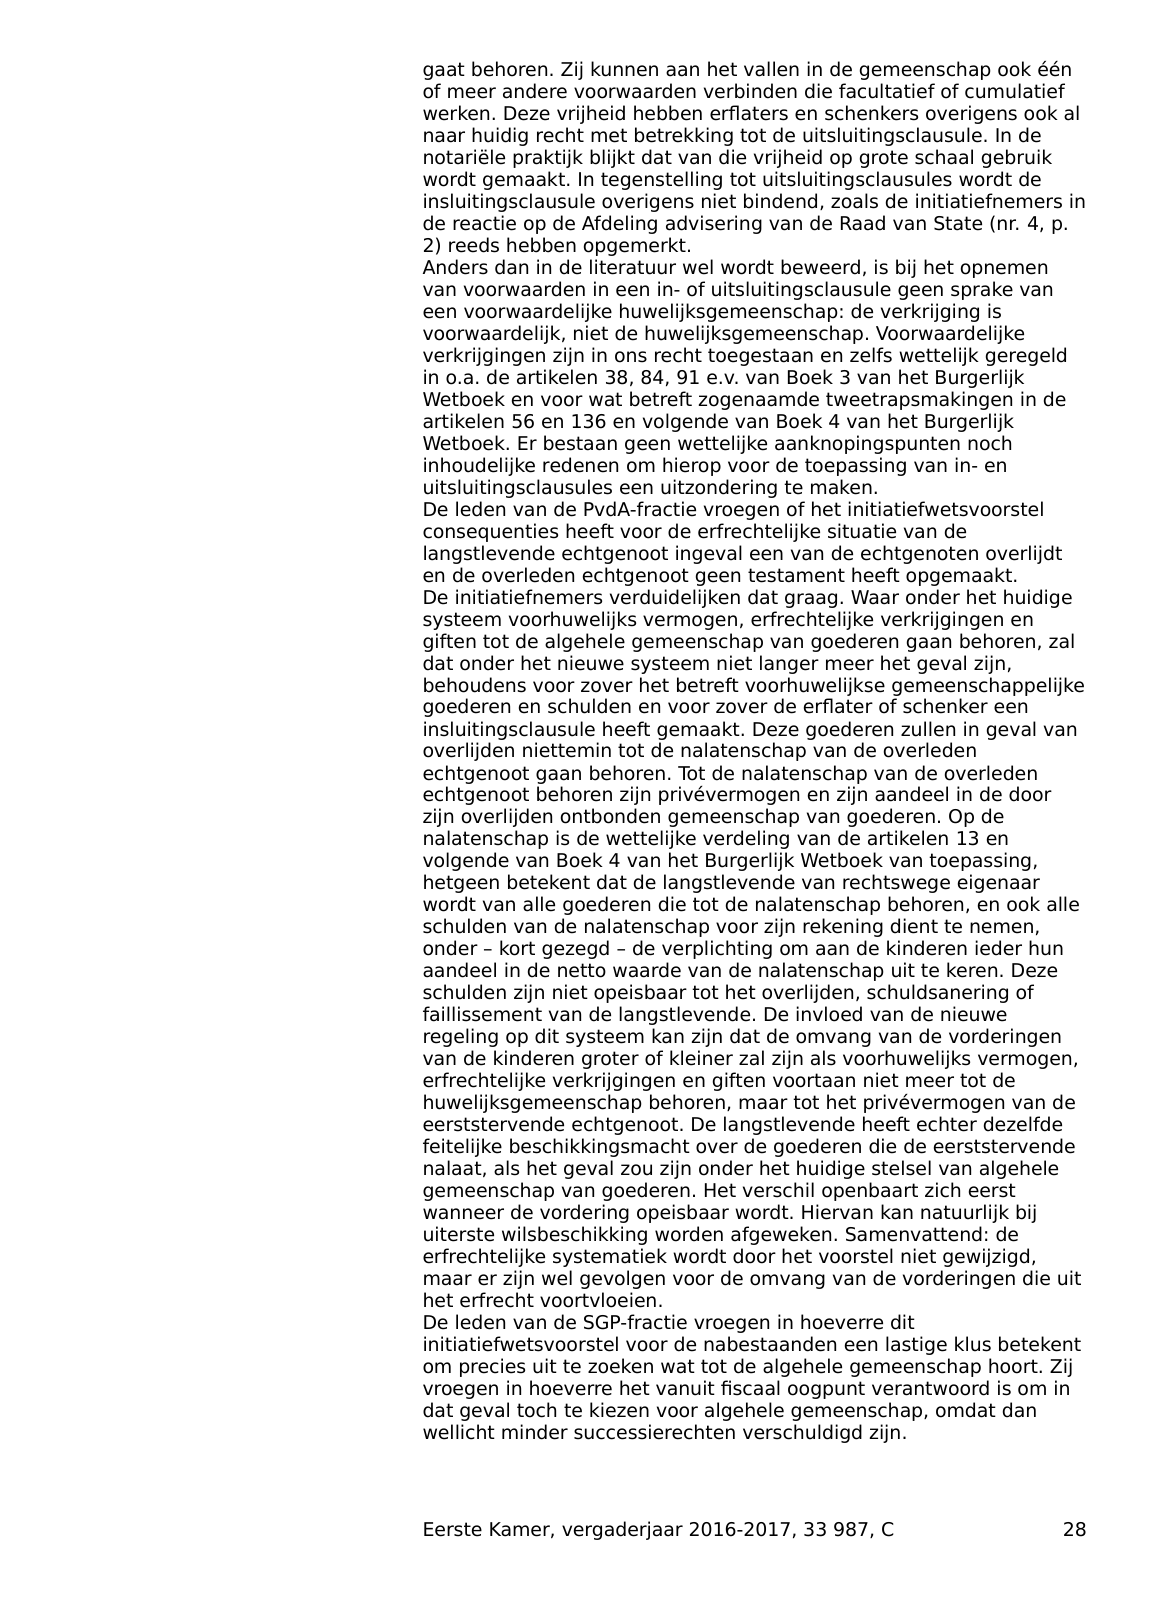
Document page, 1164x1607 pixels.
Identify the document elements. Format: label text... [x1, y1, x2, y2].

text De leden van de PvdA-fractie vroegen of het initiatiefwetsvoorstel consequenties heeft voor de erfrechtelijke situatie van de langstlevende echtgenoot ingeval een van de echtgenoten overlijdt en de overleden echtgenoot geen testament heeft opgemaakt. [422, 499, 1087, 587]
text gaat behoren. Zij kunnen aan het vallen in de gemeenschap ook één of meer andere voorwaarden verbinden die facultatief of cumulatief werken. Deze vrijheid hebben erflaters en schenkers overigens ook al naar huidig recht met betrekking tot de uitsluitingsclausule. In de notariële praktijk blijkt dat van die vrijheid op grote schaal gebruik wordt gemaakt. In tegenstelling tot uitsluitingsclausules wordt de insluitingsclausule overigens niet bindend, zoals de initiatiefnemers in de reactie op de Afdeling advisering van de Raad van State (nr. 4, p. 2) reeds hebben opgemerkt. [422, 59, 1087, 257]
text De leden van de SGP-fractie vroegen in hoeverre dit initiatiefwetsvoorstel voor de nabestaanden een lastige klus betekent om precies uit te zoeken wat tot de algehele gemeenschap hoort. Zij vroegen in hoeverre het vanuit fiscaal oogpunt verantwoord is om in dat geval toch te kiezen voor algehele gemeenschap, omdat dan wellicht minder successierechten verschuldigd zijn. [422, 1312, 1087, 1444]
text Anders dan in de literatuur wel wordt beweerd, is bij het opnemen van voorwaarden in een in- of uitsluitingsclausule geen sprake van een voorwaardelijke huwelijksgemeenschap: de verkrijging is voorwaardelijk, niet de huwelijksgemeenschap. Voorwaardelijke verkrijgingen zijn in ons recht toegestaan en zelfs wettelijk geregeld in o.a. de artikelen 38, 84, 91 e.v. van Boek 3 van het Burgerlijk Wetboek en voor wat betreft zogenaamde tweetrapsmakingen in de artikelen 56 en 136 en volgende van Boek 4 van het Burgerlijk Wetboek. Er bestaan geen wettelijke aanknopingspunten noch inhoudelijke redenen om hierop voor de toepassing van in- en uitsluitingsclausules een uitzondering te maken. [422, 257, 1087, 499]
text De initiatiefnemers verduidelijken dat graag. Waar onder het huidige systeem voorhuwelijks vermogen, erfrechtelijke verkrijgingen en giften tot de algehele gemeenschap van goederen gaan behoren, zal dat onder het nieuwe systeem niet langer meer het geval zijn, behoudens voor zover het betreft voorhuwelijkse gemeenschappelijke goederen en schulden en voor zover de erflater of schenker een insluitingsclausule heeft gemaakt. Deze goederen zullen in geval van overlijden niettemin tot de nalatenschap van de overleden echtgenoot gaan behoren. Tot de nalatenschap van de overleden echtgenoot behoren zijn privévermogen en zijn aandeel in de door zijn overlijden ontbonden gemeenschap van goederen. Op de nalatenschap is de wettelijke verdeling van de artikelen 13 en volgende van Boek 4 van het Burgerlijk Wetboek van toepassing, hetgeen betekent dat de langstlevende van rechtswege eigenaar wordt van alle goederen die tot de nalatenschap behoren, en ook alle schulden van de nalatenschap voor zijn rekening dient te nemen, onder – kort gezegd – de verplichting om aan de kinderen ieder hun aandeel in de netto waarde van de nalatenschap uit te keren. Deze schulden zijn niet opeisbaar tot het overlijden, schuldsanering of faillissement van de langstlevende. De invloed van de nieuwe regeling op dit systeem kan zijn dat de omvang van de vorderingen van de kinderen groter of kleiner zal zijn als voorhuwelijks vermogen, erfrechtelijke verkrijgingen en giften voortaan niet meer tot de huwelijksgemeenschap behoren, maar tot het privévermogen van de eerststervende echtgenoot. De langstlevende heeft echter dezelfde feitelijke beschikkingsmacht over de goederen die de eerststervende nalaat, als het geval zou zijn onder het huidige stelsel van algehele gemeenschap van goederen. Het verschil openbaart zich eerst wanneer de vordering opeisbaar wordt. Hiervan kan natuurlijk bij uiterste wilsbeschikking worden afgeweken. Samenvattend: de erfrechtelijke systematiek wordt door het voorstel niet gewijzigd, maar er zijn wel gevolgen voor de omvang van de vorderingen die uit het erfrecht voortvloeien. [422, 587, 1087, 1312]
